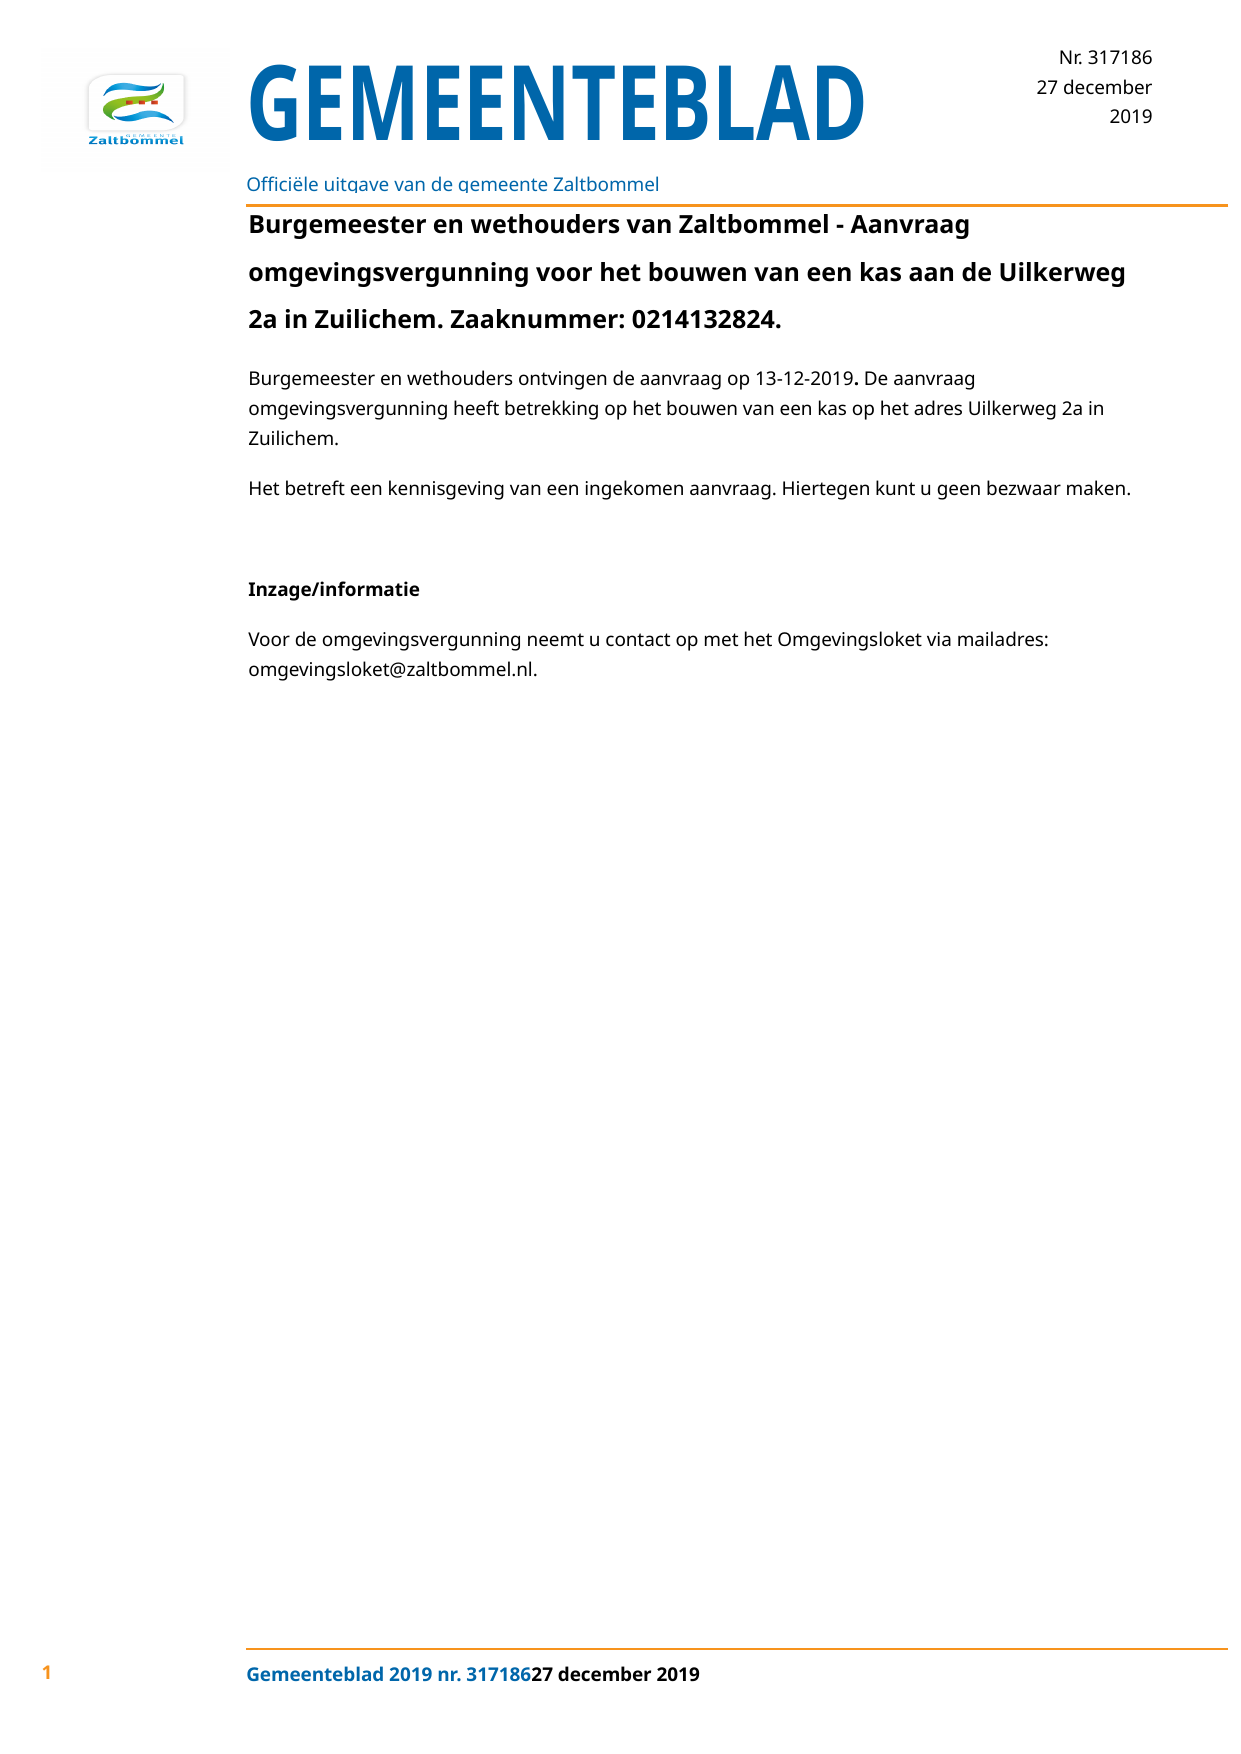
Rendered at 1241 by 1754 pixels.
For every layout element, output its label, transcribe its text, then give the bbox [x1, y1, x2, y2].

text Voor de omgevingsvergunning neemt u contact op met het Omgevingsloket via mailadres: omgevingsloket@zaltbommel.nl. [248, 626, 1152, 682]
picture [41, 47, 231, 172]
text Het betreft een kennisgeving van een ingekomen aanvraag. Hiertegen kunt u geen bezwaar maken. [248, 475, 1152, 501]
text Burgemeester en wethouders van Zaltbommel - Aanvraag omgevingsvergunning voor het bouwen van een kas aan de Uilkerweg 2a in Zuilichem. Zaaknummer: 0214132824. [248, 207, 1152, 336]
text Inzage/informatie [248, 576, 1152, 602]
text Burgemeester en wethouders ontvingen de aanvraag op 13-12-2019. De aanvraag omgevingsvergunning heeft betrekking op het bouwen van een kas op het adres Uilkerweg 2a in Zuilichem. [248, 366, 1152, 450]
